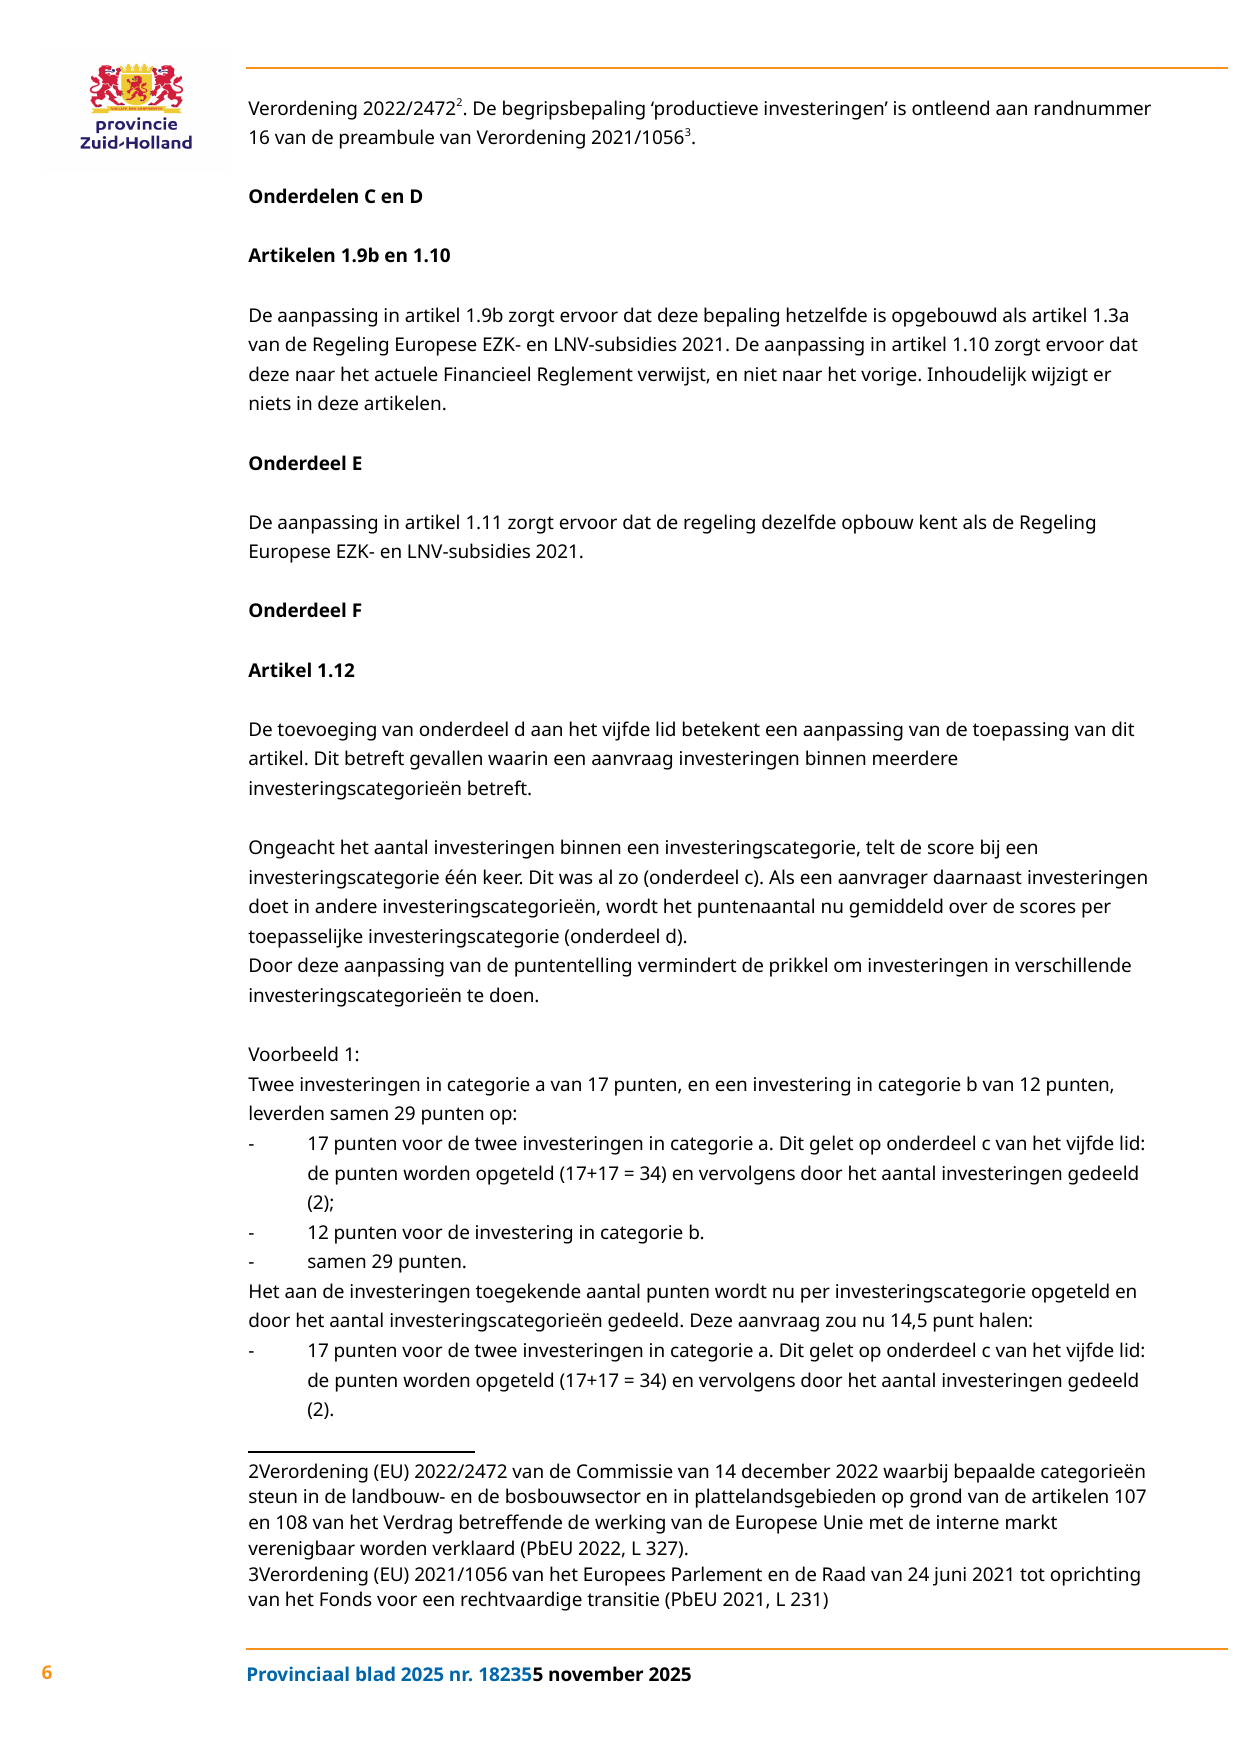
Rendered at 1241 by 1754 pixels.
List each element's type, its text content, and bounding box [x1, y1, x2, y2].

text De aanpassing in artikel 1.9b zorgt ervoor dat deze bepaling hetzelfde is opgebouwd als artikel 1.3a van de Regeling Europese EZK- en LNV-subsidies 2021. De aanpassing in artikel 1.10 zorgt ervoor dat deze naar het actuele Financieel Reglement verwijst, en niet naar het vorige. Inhoudelijk wijzigt er niets in deze artikelen. [248, 302, 1152, 416]
text De toevoeging van onderdeel d aan het vijfde lid betekent een aanpassing van de toepassing van dit artikel. Dit betreft gevallen waarin een aanvraag investeringen binnen meerdere investeringscategorieën betreft. [248, 716, 1152, 801]
picture [41, 47, 231, 172]
list 12 punten voor de investering in categorie b. [248, 1219, 1152, 1245]
text Twee investeringen in categorie a van 17 punten, en een investering in categorie b van 12 punten, leverden samen 29 punten op: [248, 1071, 1152, 1126]
text Het aan de investeringen toegekende aantal punten wordt nu per investeringscategorie opgeteld en door het aantal investeringscategorieën gedeeld. Deze aanvraag zou nu 14,5 punt halen: [248, 1278, 1152, 1333]
text Verordening 2022/2472. De begripsbepaling ‘productieve investeringen’ is ontleend aan randnummer 16 van de preambule van Verordening 2021/1056. [248, 95, 1152, 150]
text Verordening (EU) 2021/1056 van het Europees Parlement en de Raad van 24 juni 2021 tot oprichting van het Fonds voor een rechtvaardige transitie (PbEU 2021, L 231) [248, 1561, 1152, 1612]
text Artikelen 1.9b en 1.10 [248, 243, 1152, 268]
text Onderdeel F [248, 598, 1152, 623]
list 17 punten voor de twee investeringen in categorie a. Dit gelet op onderdeel c van het vijfde lid: de punten worden opgeteld (17+17 = 34) en vervolgens door het aantal investeringen gedeeld (2); [248, 1130, 1152, 1215]
text Onderdeel E [248, 450, 1152, 476]
text Door deze aanpassing van de puntentelling vermindert de prikkel om investeringen in verschillende investeringscategorieën te doen. [248, 953, 1152, 1008]
text De aanpassing in artikel 1.11 zorgt ervoor dat de regeling dezelfde opbouw kent als de Regeling Europese EZK- en LNV-subsidies 2021. [248, 509, 1152, 564]
text Onderdelen C en D [248, 183, 1152, 209]
list 17 punten voor de twee investeringen in categorie a. Dit gelet op onderdeel c van het vijfde lid: de punten worden opgeteld (17+17 = 34) en vervolgens door het aantal investeringen gedeeld (2). [248, 1337, 1152, 1422]
text Voorbeeld 1: [248, 1041, 1152, 1067]
list samen 29 punten. [248, 1248, 1152, 1274]
text Artikel 1.12 [248, 657, 1152, 683]
text Verordening (EU) 2022/2472 van de Commissie van 14 december 2022 waarbij bepaalde categorieën steun in de landbouw- en de bosbouwsector en in plattelandsgebieden op grond van de artikelen 107 en 108 van het Verdrag betreffende de werking van de Europese Unie met de interne markt verenigbaar worden verklaard (PbEU 2022, L 327). [248, 1458, 1152, 1561]
text Ongeacht het aantal investeringen binnen een investeringscategorie, telt de score bij een investeringscategorie één keer. Dit was al zo (onderdeel c). Als een aanvrager daarnaast investeringen doet in andere investeringscategorieën, wordt het puntenaantal nu gemiddeld over de scores per toepasselijke investeringscategorie (onderdeel d). [248, 834, 1152, 949]
